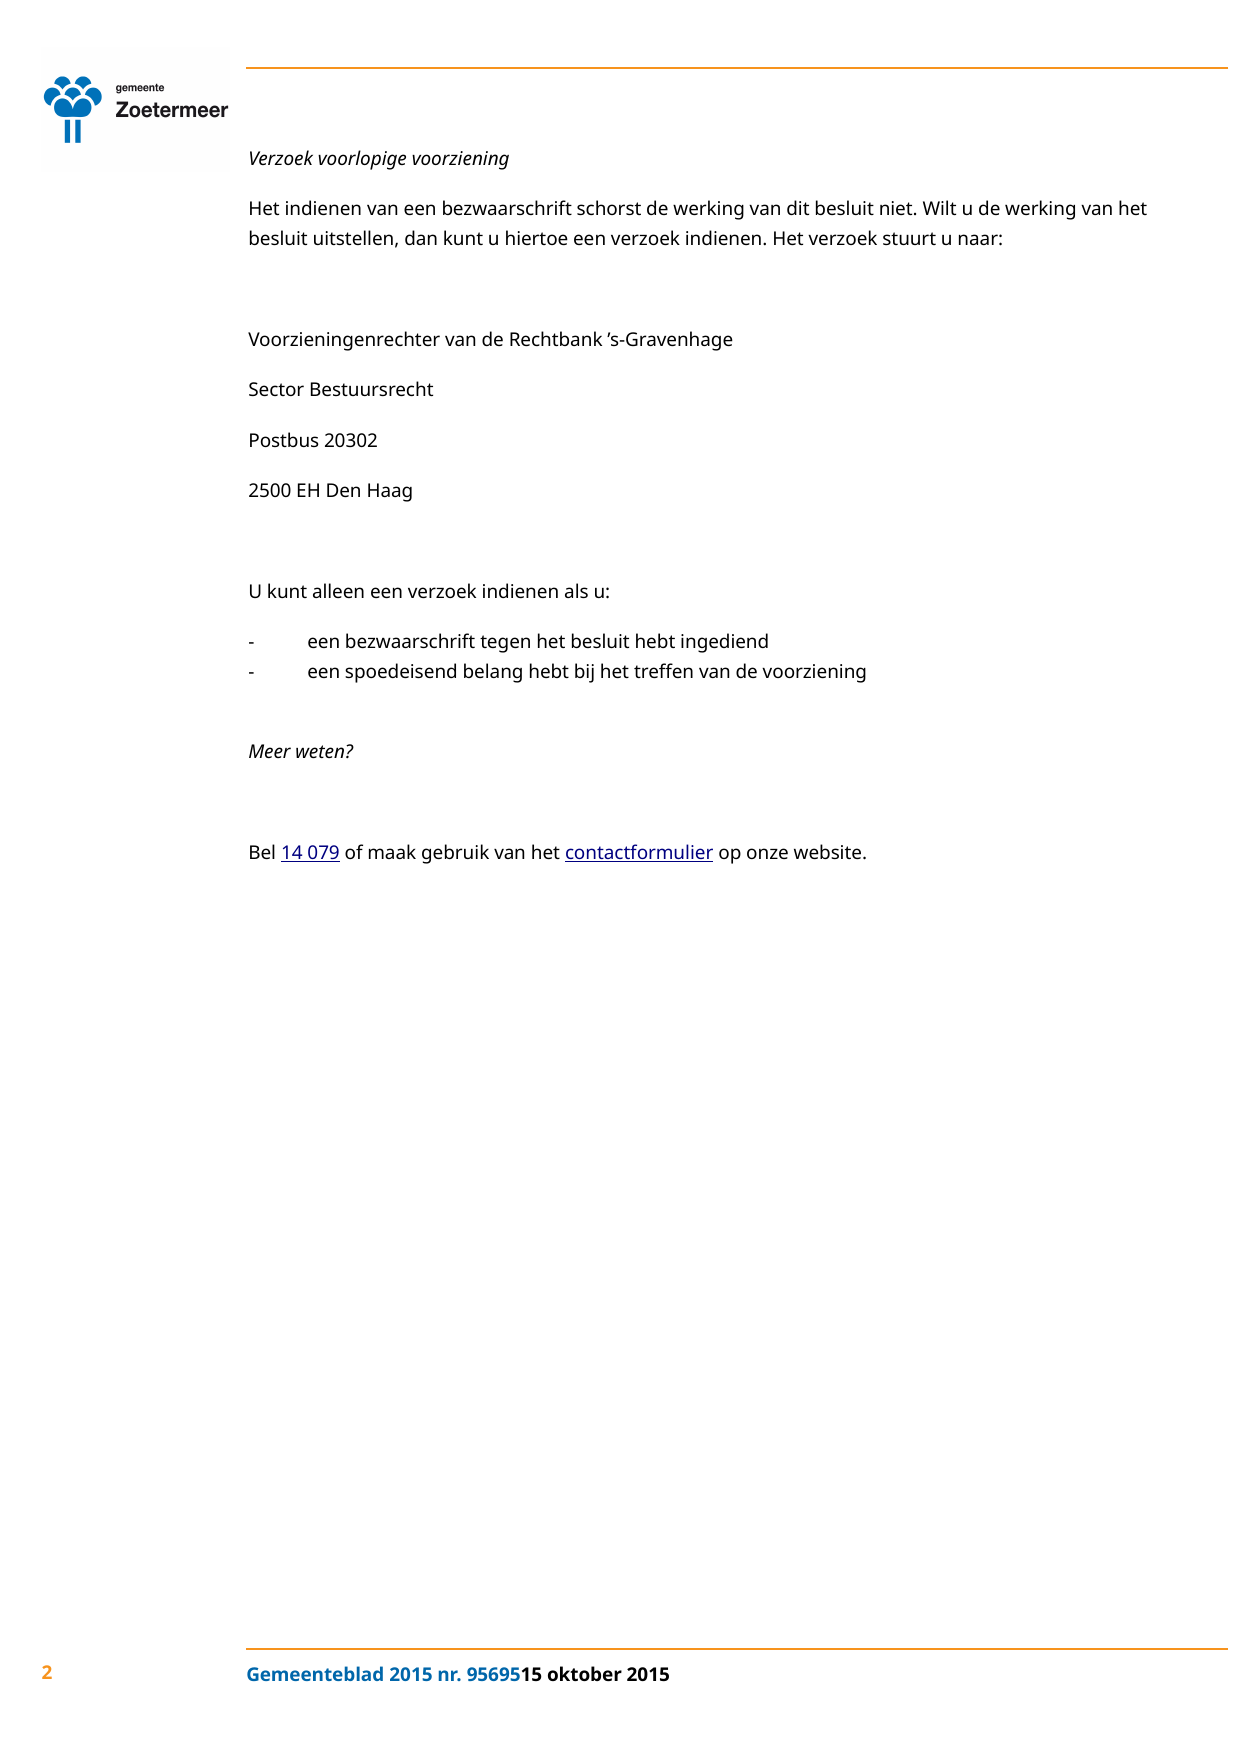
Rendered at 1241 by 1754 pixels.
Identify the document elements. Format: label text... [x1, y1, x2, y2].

text Sector Bestuursrecht [248, 376, 1152, 402]
text U kunt alleen een verzoek indienen als u: [248, 578, 1152, 604]
text Meer weten? [248, 738, 1152, 764]
list een spoedeisend belang hebt bij het treffen van de voorziening [248, 658, 1152, 684]
text Het indienen van een bezwaarschrift schorst de werking van dit besluit niet. Wilt u de werking van het besluit uitstellen, dan kunt u hiertoe een verzoek indienen. Het verzoek stuurt u naar: [248, 196, 1152, 251]
text Verzoek voorlopige voorziening [248, 145, 1152, 171]
text 2500 EH Den Haag [248, 477, 1152, 503]
picture [41, 47, 231, 172]
text Bel 14 079 of maak gebruik van het contactformulier op onze website. [248, 839, 1152, 865]
text Voorzieningenrechter van de Rechtbank ’s-Gravenhage [248, 326, 1152, 352]
text Postbus 20302 [248, 427, 1152, 453]
list een bezwaarschrift tegen het besluit hebt ingediend [248, 628, 1152, 654]
